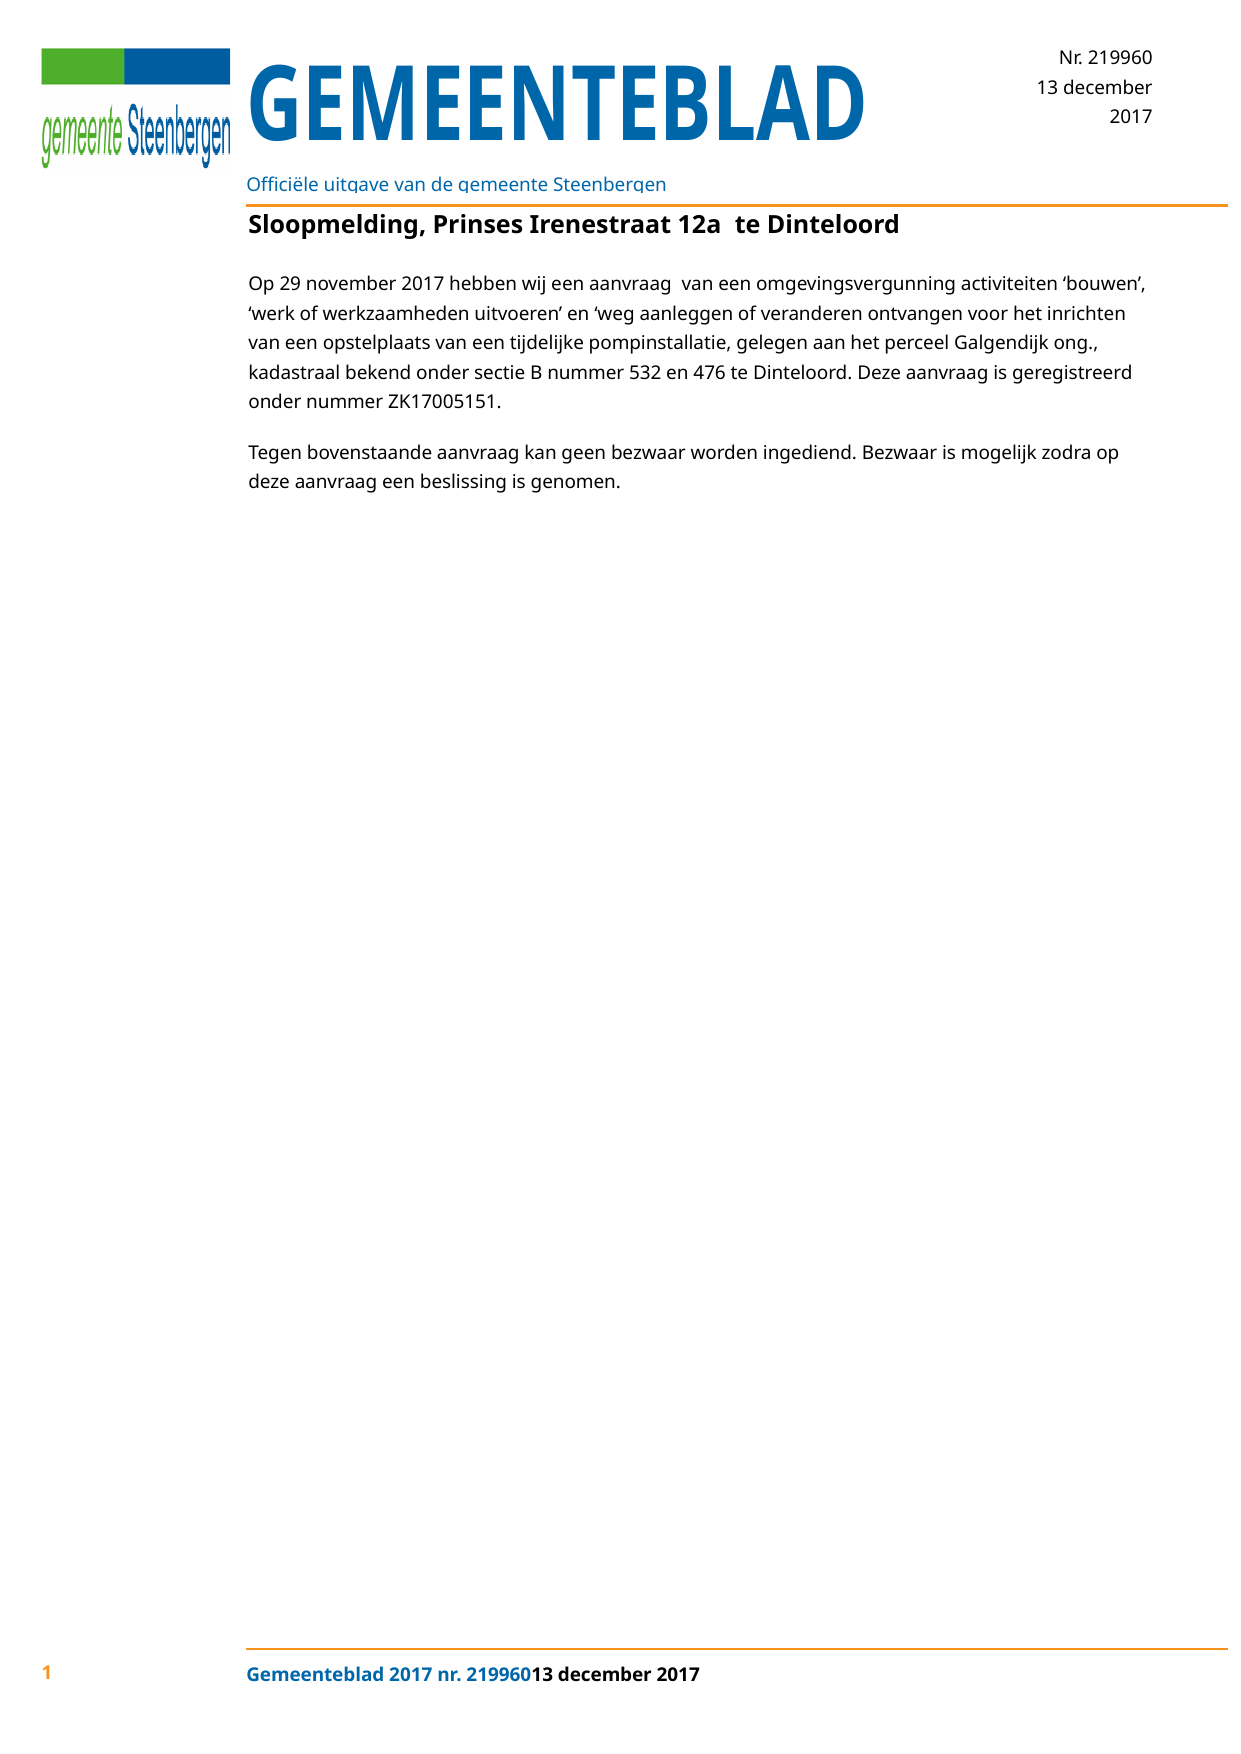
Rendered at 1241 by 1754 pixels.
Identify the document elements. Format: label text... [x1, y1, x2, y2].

text Tegen bovenstaande aanvraag kan geen bezwaar worden ingediend. Bezwaar is mogelijk zodra op deze aanvraag een beslissing is genomen. [248, 439, 1152, 494]
text Op 29 november 2017 hebben wij een aanvraag van een omgevingsvergunning activiteiten ‘bouwen’, ‘werk of werkzaamheden uitvoeren’ en ‘weg aanleggen of veranderen ontvangen voor het inrichten van een opstelplaats van een tijdelijke pompinstallatie, gelegen aan het perceel Galgendijk ong., kadastraal bekend onder sectie B nummer 532 en 476 te Dinteloord. Deze aanvraag is geregistreerd onder nummer ZK17005151. [248, 270, 1152, 414]
text Sloopmelding, Prinses Irenestraat 12a te Dinteloord [248, 207, 1152, 241]
picture [41, 47, 231, 172]
